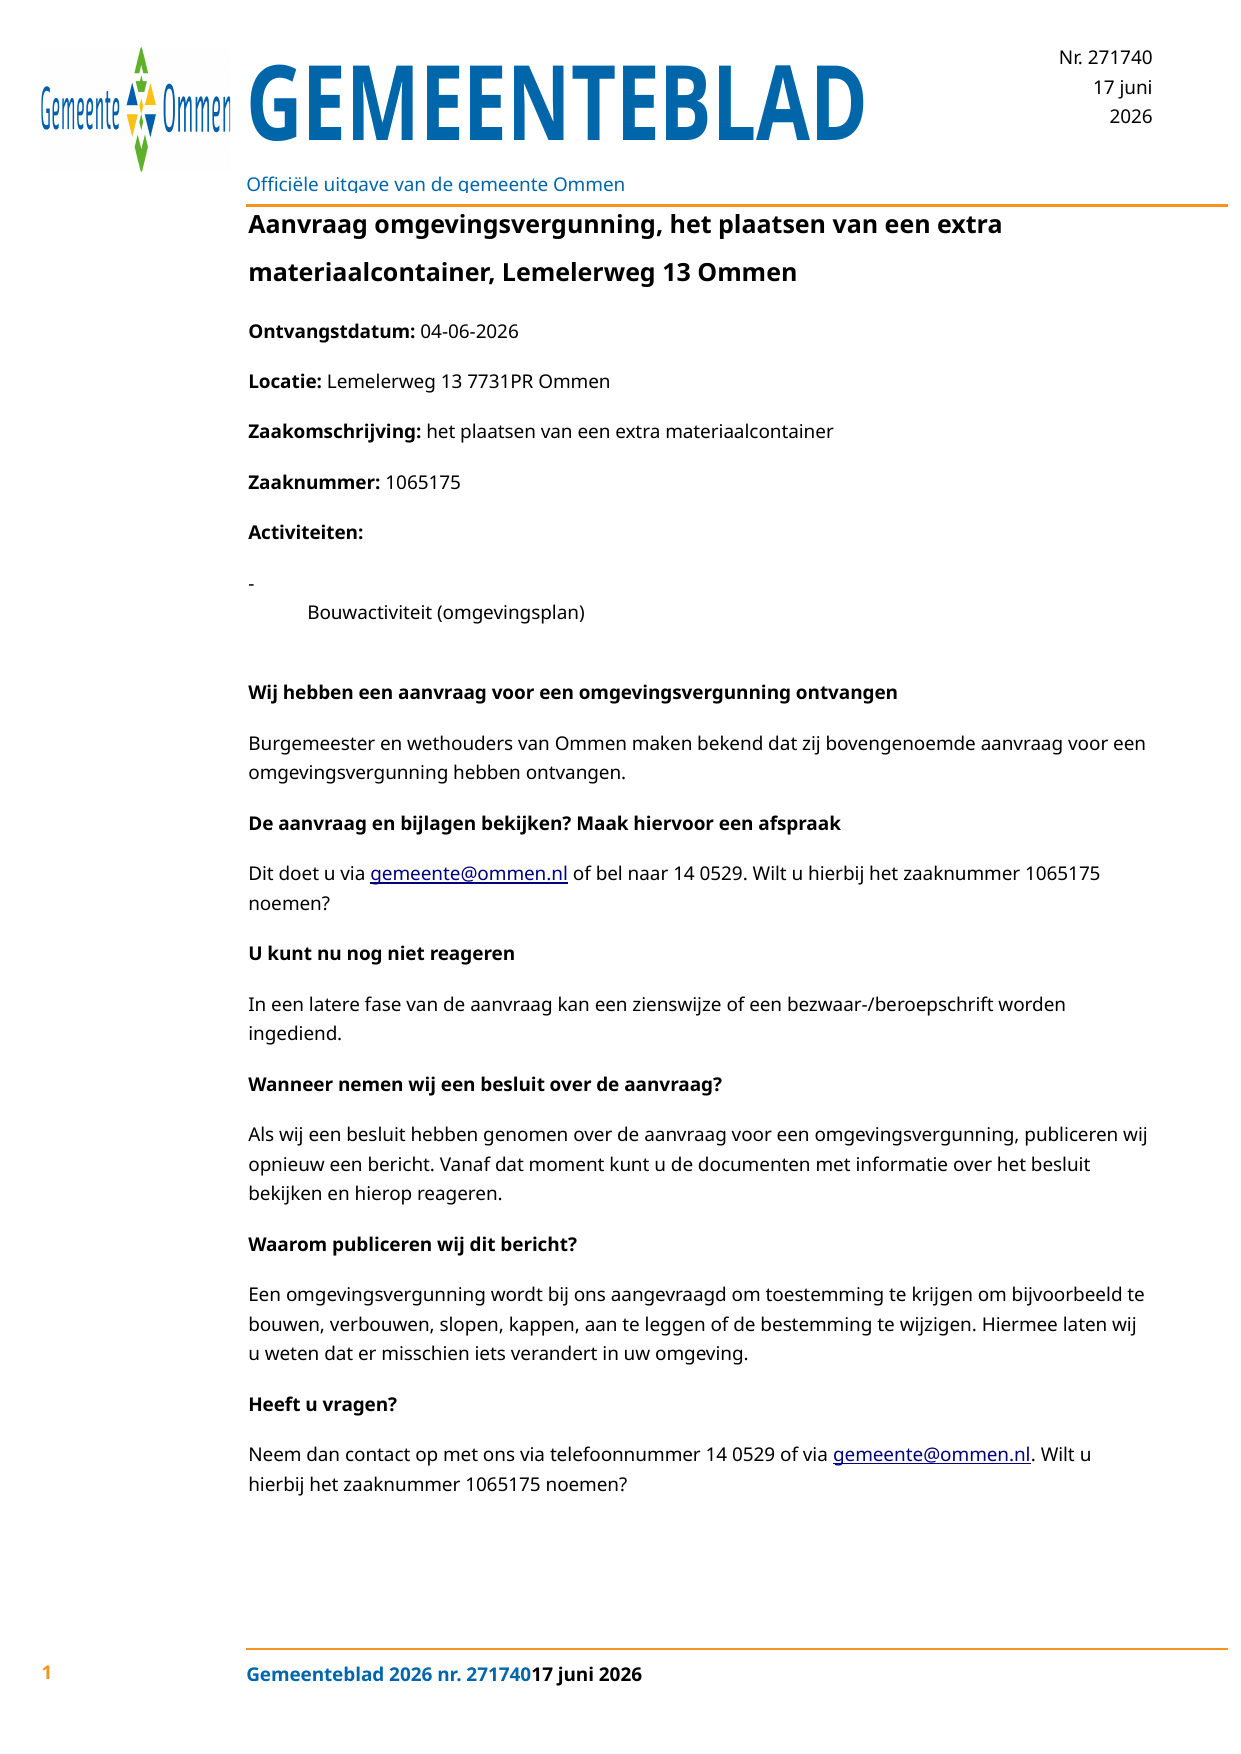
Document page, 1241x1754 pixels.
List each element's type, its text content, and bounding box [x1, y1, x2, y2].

text Waarom publiceren wij dit bericht? [248, 1231, 1152, 1257]
text Wij hebben een aanvraag voor een omgevingsvergunning ontvangen [248, 679, 1152, 705]
text Wanneer nemen wij een besluit over de aanvraag? [248, 1071, 1152, 1097]
text Burgemeester en wethouders van Ommen maken bekend dat zij bovengenoemde aanvraag voor een omgevingsvergunning hebben ontvangen. [248, 730, 1152, 785]
text Als wij een besluit hebben genomen over de aanvraag voor een omgevingsvergunning, publiceren wij opnieuw een bericht. Vanaf dat moment kunt u de documenten met informatie over het besluit bekijken en hierop reageren. [248, 1121, 1152, 1206]
text Locatie: Lemelerweg 13 7731PR Ommen [248, 368, 1152, 394]
text Zaakomschrijving: het plaatsen van een extra materiaalcontainer [248, 419, 1152, 444]
text In een latere fase van de aanvraag kan een zienswijze of een bezwaar-/beroepschrift worden ingediend. [248, 991, 1152, 1046]
text Neem dan contact op met ons via telefoonnummer 14 0529 of via gemeente@ommen.nl. Wilt u hierbij het zaaknummer 1065175 noemen? [248, 1441, 1152, 1497]
list Bouwactiviteit (omgevingsplan) [248, 599, 1152, 625]
text Heeft u vragen? [248, 1391, 1152, 1417]
text Een omgevingsvergunning wordt bij ons aangevraagd om toestemming te krijgen om bijvoorbeeld te bouwen, verbouwen, slopen, kappen, aan te leggen of de bestemming te wijzigen. Hiermee laten wij u weten dat er misschien iets verandert in uw omgeving. [248, 1281, 1152, 1366]
text De aanvraag en bijlagen bekijken? Maak hiervoor een afspraak [248, 810, 1152, 836]
text Ontvangstdatum: 04-06-2026 [248, 318, 1152, 344]
text Activiteiten: [248, 519, 1152, 545]
picture [41, 47, 231, 172]
text U kunt nu nog niet reageren [248, 940, 1152, 966]
text Dit doet u via gemeente@ommen.nl of bel naar 14 0529. Wilt u hierbij het zaaknummer 1065175 noemen? [248, 860, 1152, 916]
text Aanvraag omgevingsvergunning, het plaatsen van een extra materiaalcontainer, Lemelerweg 13 Ommen [248, 207, 1152, 288]
text Zaaknummer: 1065175 [248, 469, 1152, 495]
